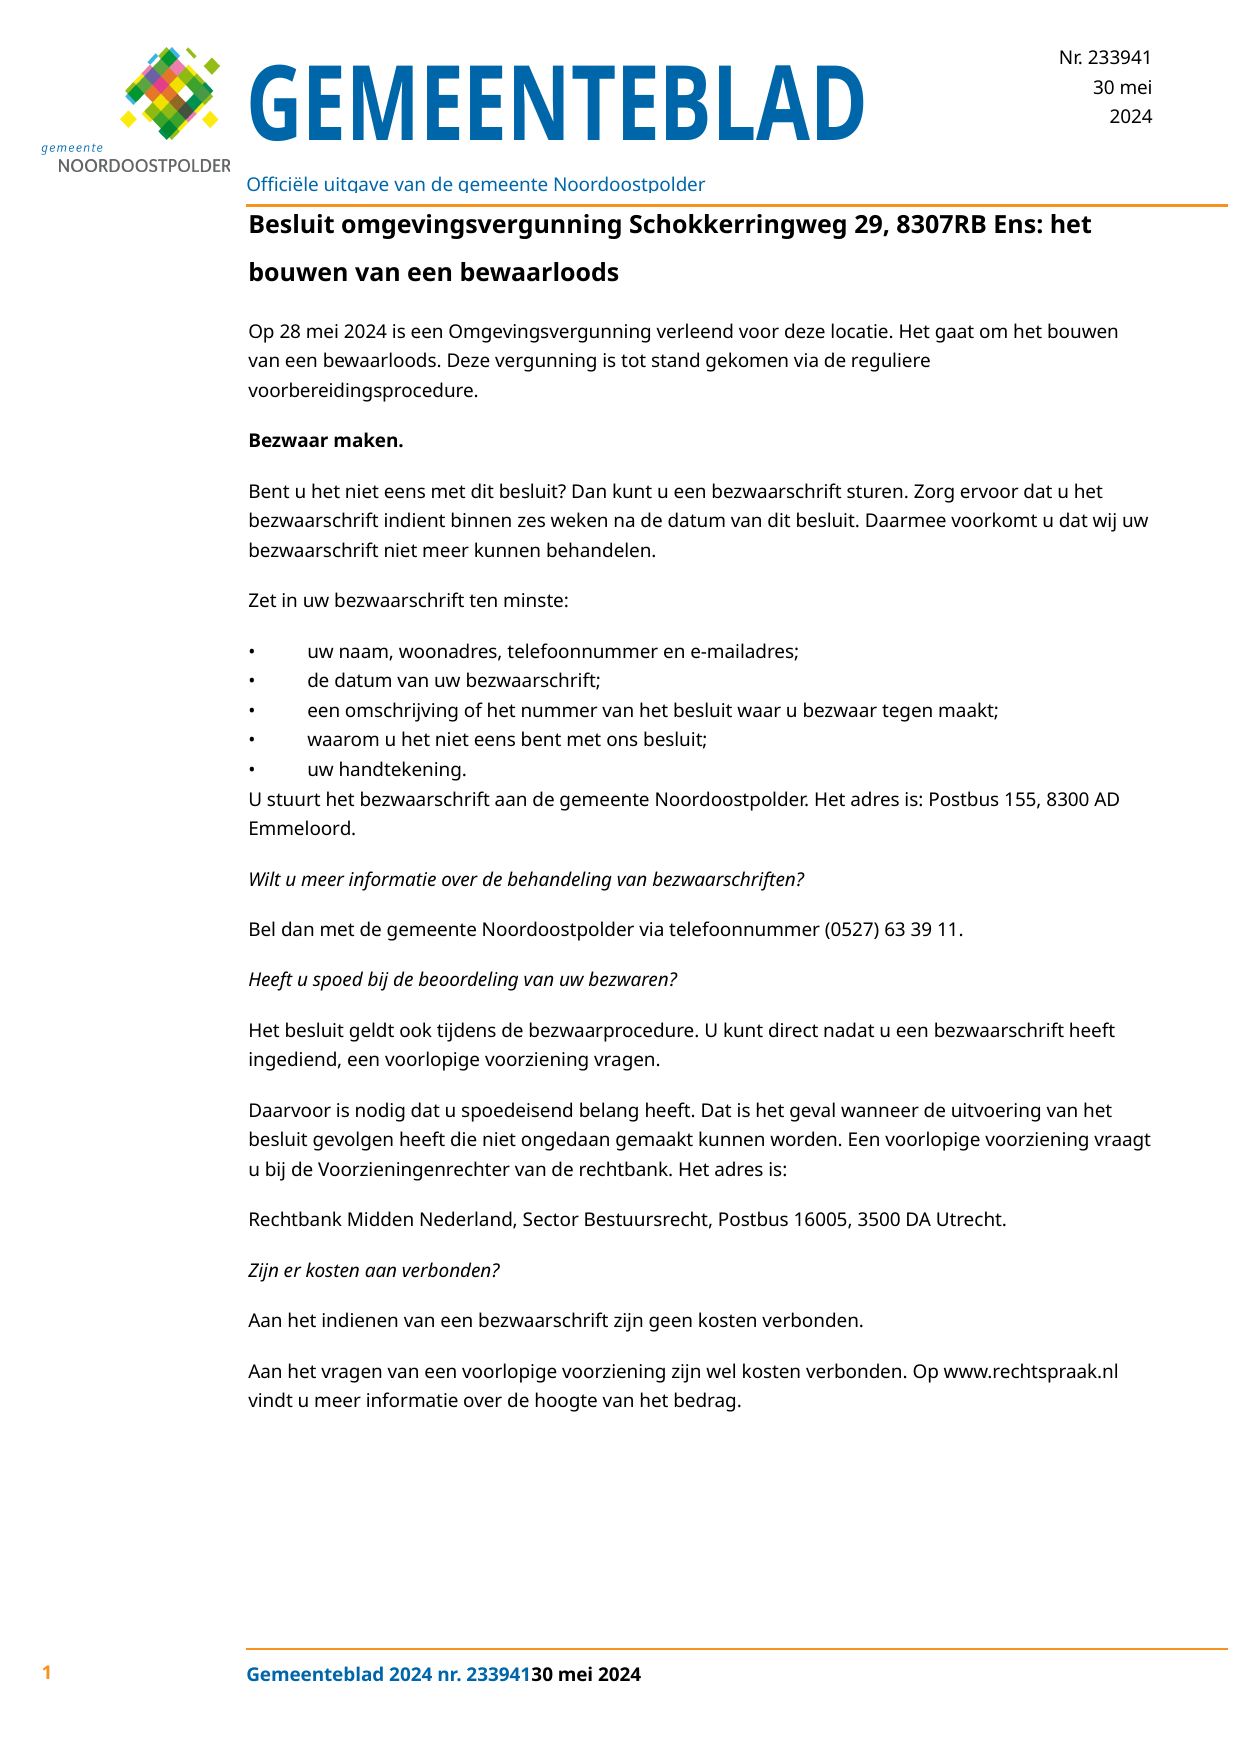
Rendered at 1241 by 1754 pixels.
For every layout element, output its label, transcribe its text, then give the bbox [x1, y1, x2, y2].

text Aan het vragen van een voorlopige voorziening zijn wel kosten verbonden. Op www.rechtspraak.nl vindt u meer informatie over de hoogte van het bedrag. [248, 1358, 1152, 1413]
list de datum van uw bezwaarschrift; [248, 667, 1152, 693]
text Zijn er kosten aan verbonden? [248, 1257, 1152, 1283]
text Heeft u spoed bij de beoordeling van uw bezwaren? [248, 967, 1152, 992]
list uw handtekening. [248, 756, 1152, 782]
text Daarvoor is nodig dat u spoedeisend belang heeft. Dat is het geval wanneer de uitvoering van het besluit gevolgen heeft die niet ongedaan gemaakt kunnen worden. Een voorlopige voorziening vraagt u bij de Voorzieningenrechter van de rechtbank. Het adres is: [248, 1097, 1152, 1182]
text Besluit omgevingsvergunning Schokkerringweg 29, 8307RB Ens: het bouwen van een bewaarloods [248, 207, 1152, 288]
list uw naam, woonadres, telefoonnummer en e-mailadres; [248, 638, 1152, 664]
text Bent u het niet eens met dit besluit? Dan kunt u een bezwaarschrift sturen. Zorg ervoor dat u het bezwaarschrift indient binnen zes weken na de datum van dit besluit. Daarmee voorkomt u dat wij uw bezwaarschrift niet meer kunnen behandelen. [248, 478, 1152, 563]
text Op 28 mei 2024 is een Omgevingsvergunning verleend voor deze locatie. Het gaat om het bouwen van een bewaarloods. Deze vergunning is tot stand gekomen via de reguliere voorbereidingsprocedure. [248, 318, 1152, 403]
text Rechtbank Midden Nederland, Sector Bestuursrecht, Postbus 16005, 3500 DA Utrecht. [248, 1207, 1152, 1232]
text U stuurt het bezwaarschrift aan de gemeente Noordoostpolder. Het adres is: Postbus 155, 8300 AD Emmeloord. [248, 786, 1152, 841]
picture [41, 47, 231, 172]
text Bel dan met de gemeente Noordoostpolder via telefoonnummer (0527) 63 39 11. [248, 916, 1152, 942]
list waarom u het niet eens bent met ons besluit; [248, 727, 1152, 752]
text Het besluit geldt ook tijdens de bezwaarprocedure. U kunt direct nadat u een bezwaarschrift heeft ingediend, een voorlopige voorziening vragen. [248, 1017, 1152, 1072]
text Bezwaar maken. [248, 427, 1152, 453]
list een omschrijving of het nummer van het besluit waar u bezwaar tegen maakt; [248, 697, 1152, 723]
text Wilt u meer informatie over de behandeling van bezwaarschriften? [248, 866, 1152, 892]
text Aan het indienen van een bezwaarschrift zijn geen kosten verbonden. [248, 1307, 1152, 1333]
text Zet in uw bezwaarschrift ten minste: [248, 587, 1152, 613]
